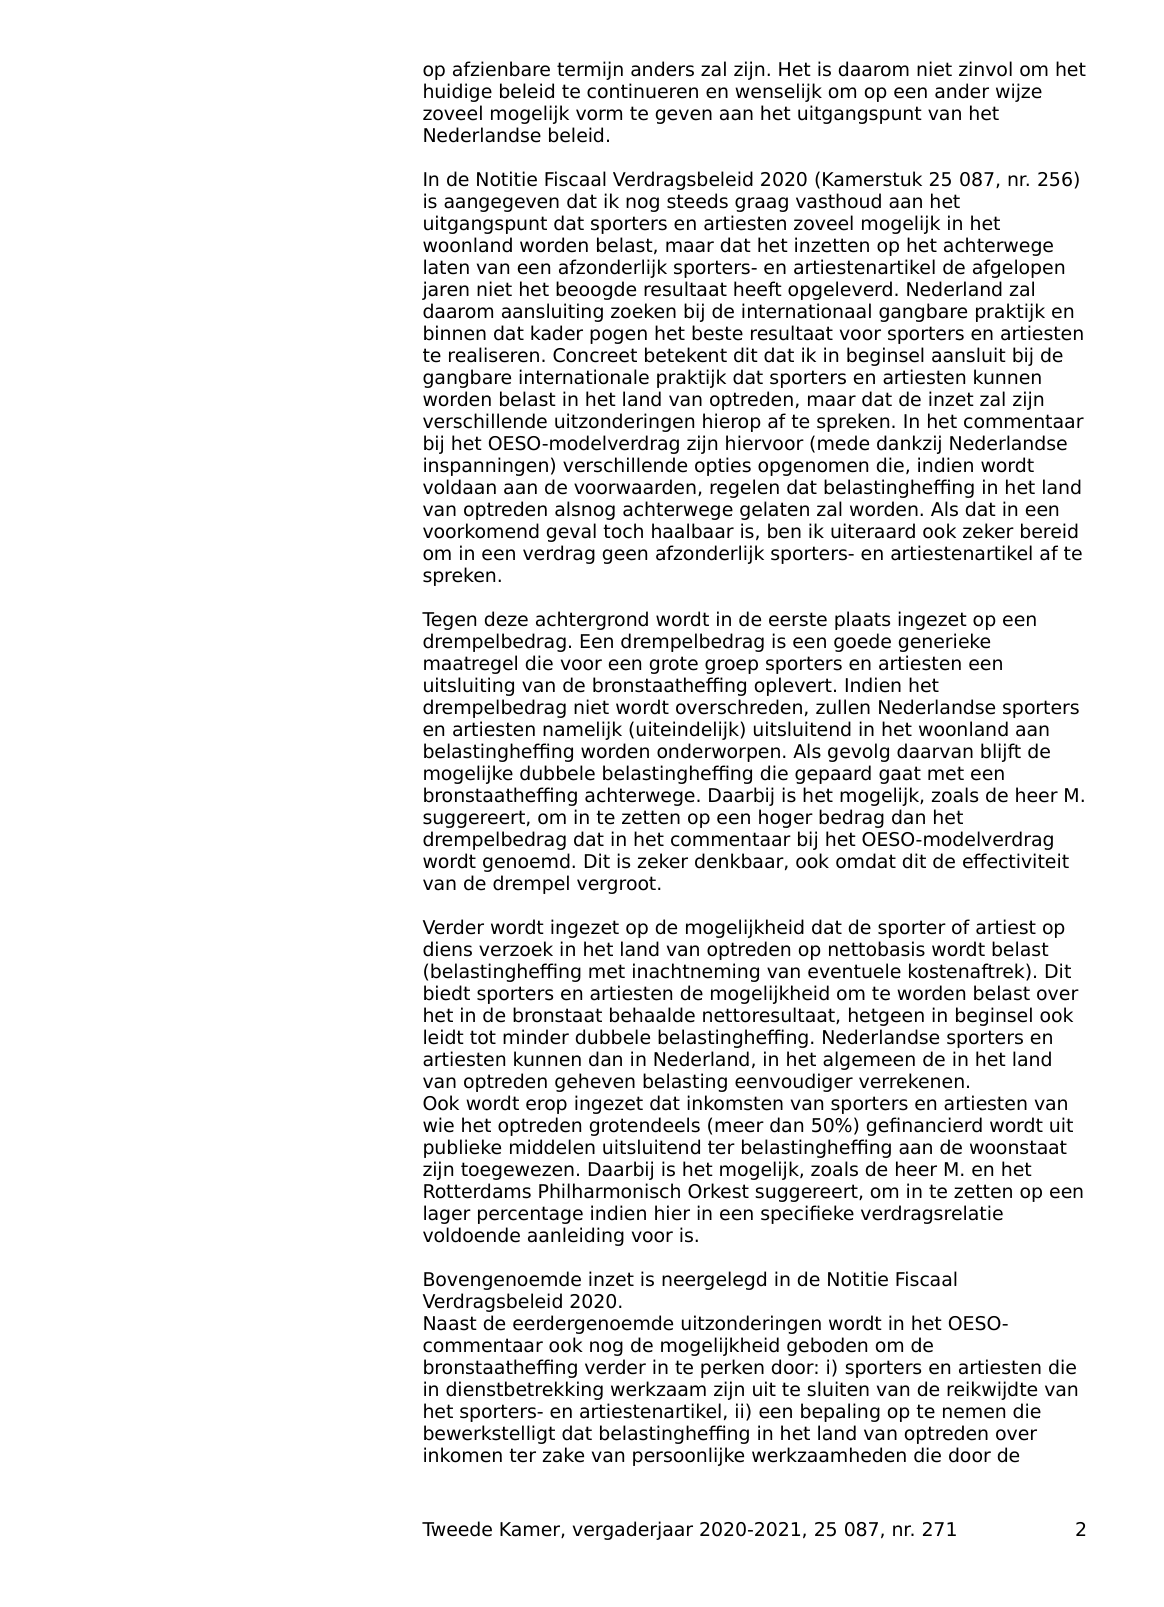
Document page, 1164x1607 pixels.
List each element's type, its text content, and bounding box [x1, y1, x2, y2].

text Naast de eerdergenoemde uitzonderingen wordt in het OESO-commentaar ook nog de mogelijkheid geboden om de bronstaatheffing verder in te perken door: i) sporters en artiesten die in dienstbetrekking werkzaam zijn uit te sluiten van de reikwijdte van het sporters- en artiestenartikel, ii) een bepaling op te nemen die bewerkstelligt dat belastingheffing in het land van optreden over inkomen ter zake van persoonlijke werkzaamheden die door de [422, 1313, 1087, 1467]
text Bovengenoemde inzet is neergelegd in de Notitie Fiscaal Verdragsbeleid 2020. [422, 1269, 1087, 1313]
text Tegen deze achtergrond wordt in de eerste plaats ingezet op een drempelbedrag. Een drempelbedrag is een goede generieke maatregel die voor een grote groep sporters en artiesten een uitsluiting van de bronstaatheffing oplevert. Indien het drempelbedrag niet wordt overschreden, zullen Nederlandse sporters en artiesten namelijk (uiteindelijk) uitsluitend in het woonland aan belastingheffing worden onderworpen. Als gevolg daarvan blijft de mogelijke dubbele belastingheffing die gepaard gaat met een bronstaatheffing achterwege. Daarbij is het mogelijk, zoals de heer M. suggereert, om in te zetten op een hoger bedrag dan het drempelbedrag dat in het commentaar bij het OESO-modelverdrag wordt genoemd. Dit is zeker denkbaar, ook omdat dit de effectiviteit van de drempel vergroot. [422, 609, 1087, 895]
text In de Notitie Fiscaal Verdragsbeleid 2020 (Kamerstuk 25 087, nr. 256) is aangegeven dat ik nog steeds graag vasthoud aan het uitgangspunt dat sporters en artiesten zoveel mogelijk in het woonland worden belast, maar dat het inzetten op het achterwege laten van een afzonderlijk sporters- en artiestenartikel de afgelopen jaren niet het beoogde resultaat heeft opgeleverd. Nederland zal daarom aansluiting zoeken bij de internationaal gangbare praktijk en binnen dat kader pogen het beste resultaat voor sporters en artiesten te realiseren. Concreet betekent dit dat ik in beginsel aansluit bij de gangbare internationale praktijk dat sporters en artiesten kunnen worden belast in het land van optreden, maar dat de inzet zal zijn verschillende uitzonderingen hierop af te spreken. In het commentaar bij het OESO-modelverdrag zijn hiervoor (mede dankzij Nederlandse inspanningen) verschillende opties opgenomen die, indien wordt voldaan aan de voorwaarden, regelen dat belastingheffing in het land van optreden alsnog achterwege gelaten zal worden. Als dat in een voorkomend geval toch haalbaar is, ben ik uiteraard ook zeker bereid om in een verdrag geen afzonderlijk sporters- en artiestenartikel af te spreken. [422, 169, 1087, 587]
text Verder wordt ingezet op de mogelijkheid dat de sporter of artiest op diens verzoek in het land van optreden op nettobasis wordt belast (belastingheffing met inachtneming van eventuele kostenaftrek). Dit biedt sporters en artiesten de mogelijkheid om te worden belast over het in de bronstaat behaalde nettoresultaat, hetgeen in beginsel ook leidt tot minder dubbele belastingheffing. Nederlandse sporters en artiesten kunnen dan in Nederland, in het algemeen de in het land van optreden geheven belasting eenvoudiger verrekenen. [422, 917, 1087, 1093]
text op afzienbare termijn anders zal zijn. Het is daarom niet zinvol om het huidige beleid te continueren en wenselijk om op een ander wijze zoveel mogelijk vorm te geven aan het uitgangspunt van het Nederlandse beleid. [422, 59, 1087, 147]
text Ook wordt erop ingezet dat inkomsten van sporters en artiesten van wie het optreden grotendeels (meer dan 50%) gefinancierd wordt uit publieke middelen uitsluitend ter belastingheffing aan de woonstaat zijn toegewezen. Daarbij is het mogelijk, zoals de heer M. en het Rotterdams Philharmonisch Orkest suggereert, om in te zetten op een lager percentage indien hier in een specifieke verdragsrelatie voldoende aanleiding voor is. [422, 1093, 1087, 1247]
